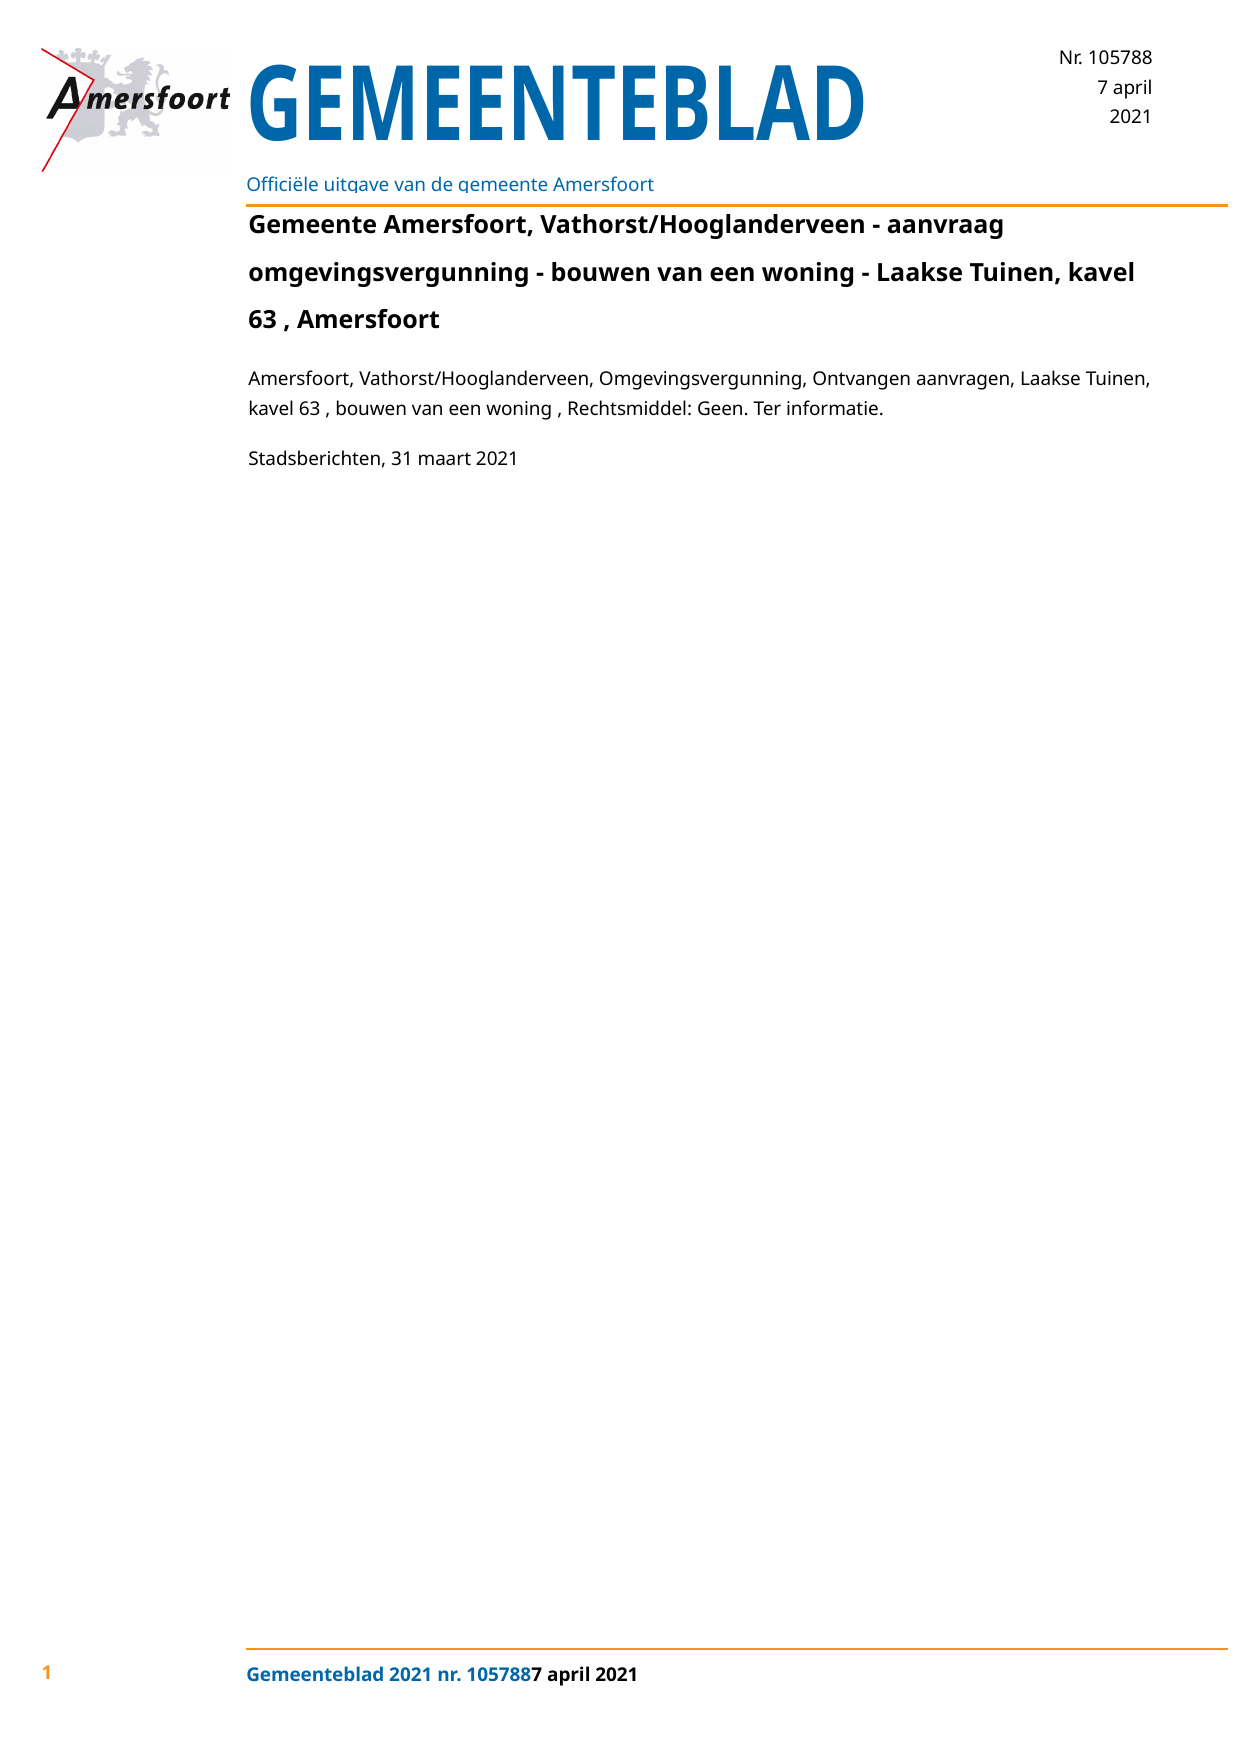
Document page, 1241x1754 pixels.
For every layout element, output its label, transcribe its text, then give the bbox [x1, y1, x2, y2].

text Stadsberichten, 31 maart 2021 [248, 446, 1152, 471]
text Gemeente Amersfoort, Vathorst/Hooglanderveen - aanvraag omgevingsvergunning - bouwen van een woning - Laakse Tuinen, kavel 63 , Amersfoort [248, 207, 1152, 336]
picture [41, 47, 231, 172]
text Amersfoort, Vathorst/Hooglanderveen, Omgevingsvergunning, Ontvangen aanvragen, Laakse Tuinen, kavel 63 , bouwen van een woning , Rechtsmiddel: Geen. Ter informatie. [248, 366, 1152, 421]
